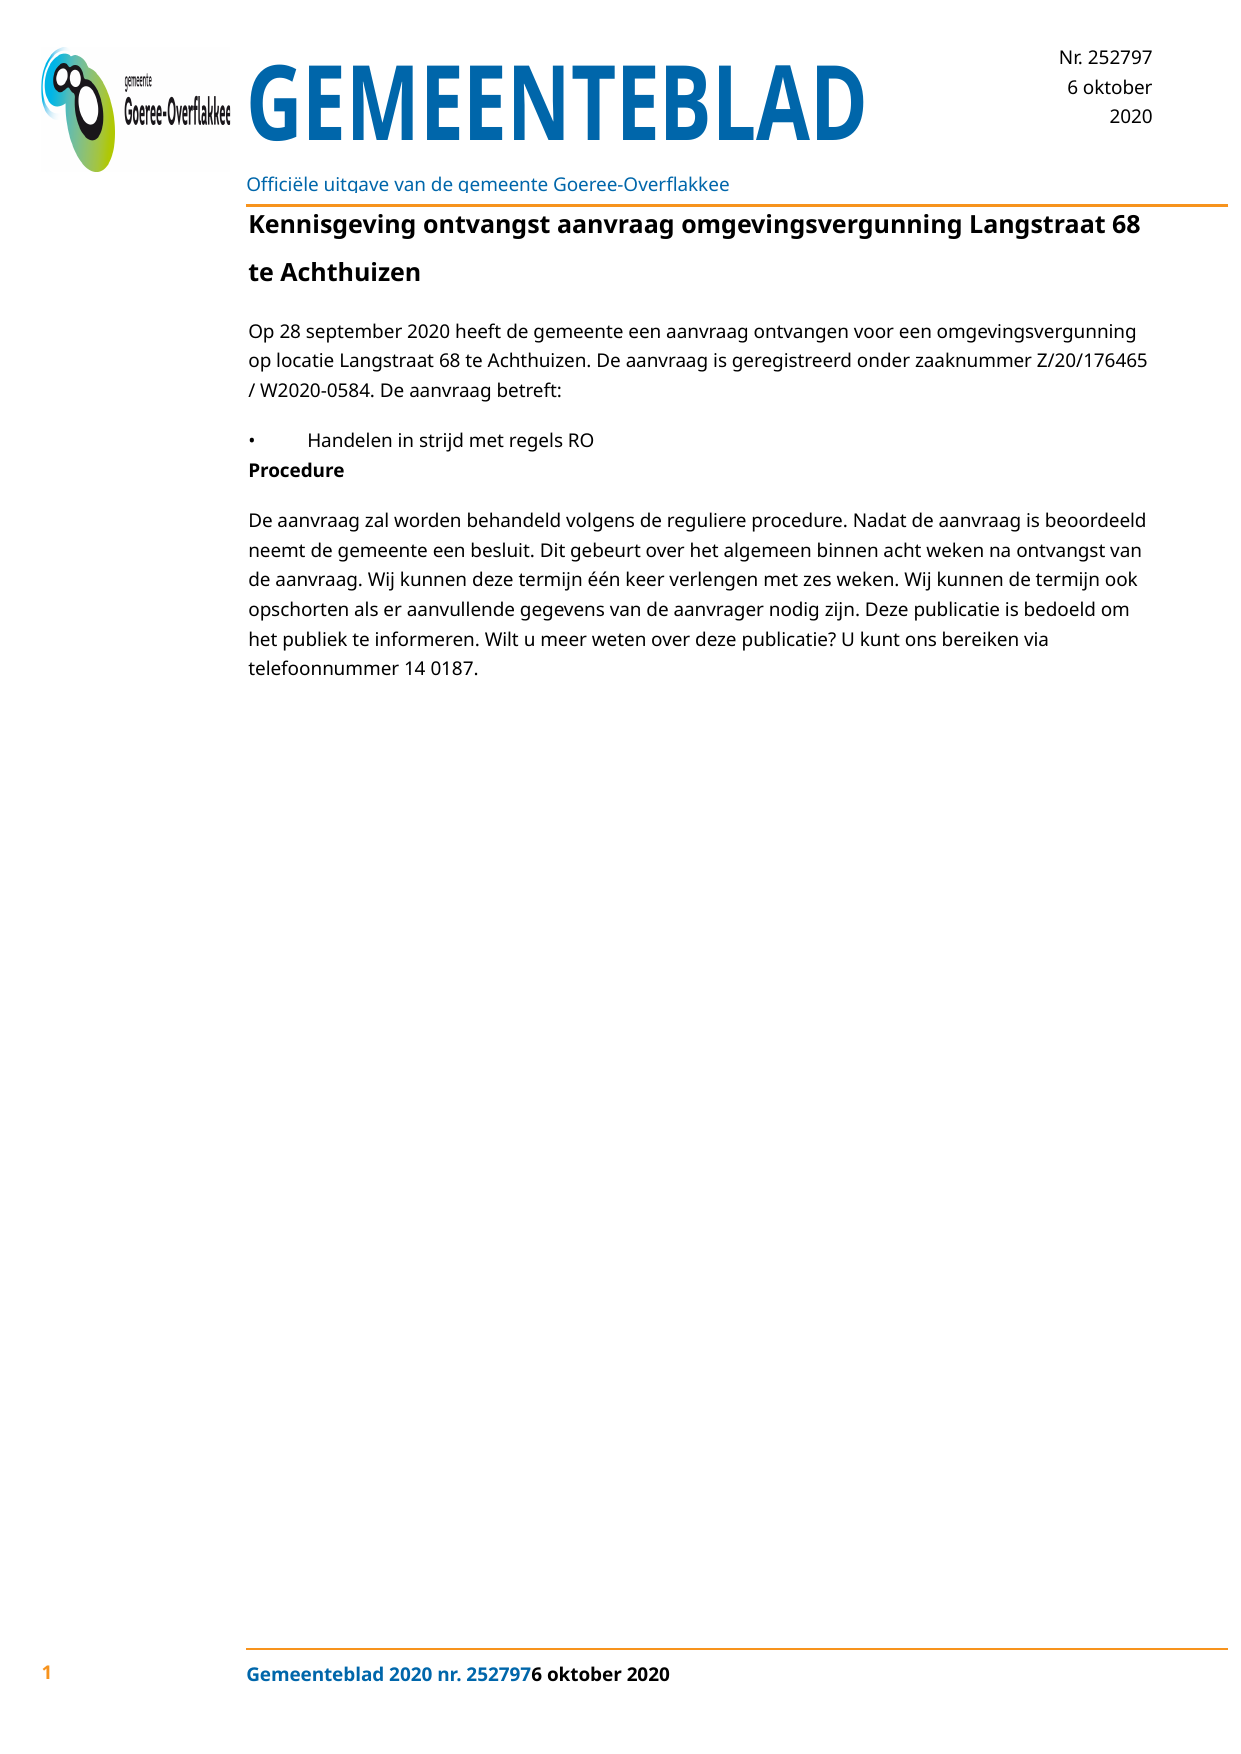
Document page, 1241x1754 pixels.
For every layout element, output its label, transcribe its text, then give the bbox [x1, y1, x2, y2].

list Handelen in strijd met regels RO [248, 427, 1152, 453]
text Kennisgeving ontvangst aanvraag omgevingsvergunning Langstraat 68 te Achthuizen [248, 207, 1152, 288]
text Procedure [248, 457, 1152, 483]
picture [41, 47, 231, 172]
text Op 28 september 2020 heeft de gemeente een aanvraag ontvangen voor een omgevingsvergunning op locatie Langstraat 68 te Achthuizen. De aanvraag is geregistreerd onder zaaknummer Z/20/176465 / W2020-0584. De aanvraag betreft: [248, 318, 1152, 403]
text De aanvraag zal worden behandeld volgens de reguliere procedure. Nadat de aanvraag is beoordeeld neemt de gemeente een besluit. Dit gebeurt over het algemeen binnen acht weken na ontvangst van de aanvraag. Wij kunnen deze termijn één keer verlengen met zes weken. Wij kunnen de termijn ook opschorten als er aanvullende gegevens van de aanvrager nodig zijn. Deze publicatie is bedoeld om het publiek te informeren. Wilt u meer weten over deze publicatie? U kunt ons bereiken via telefoonnummer 14 0187. [248, 507, 1152, 681]
